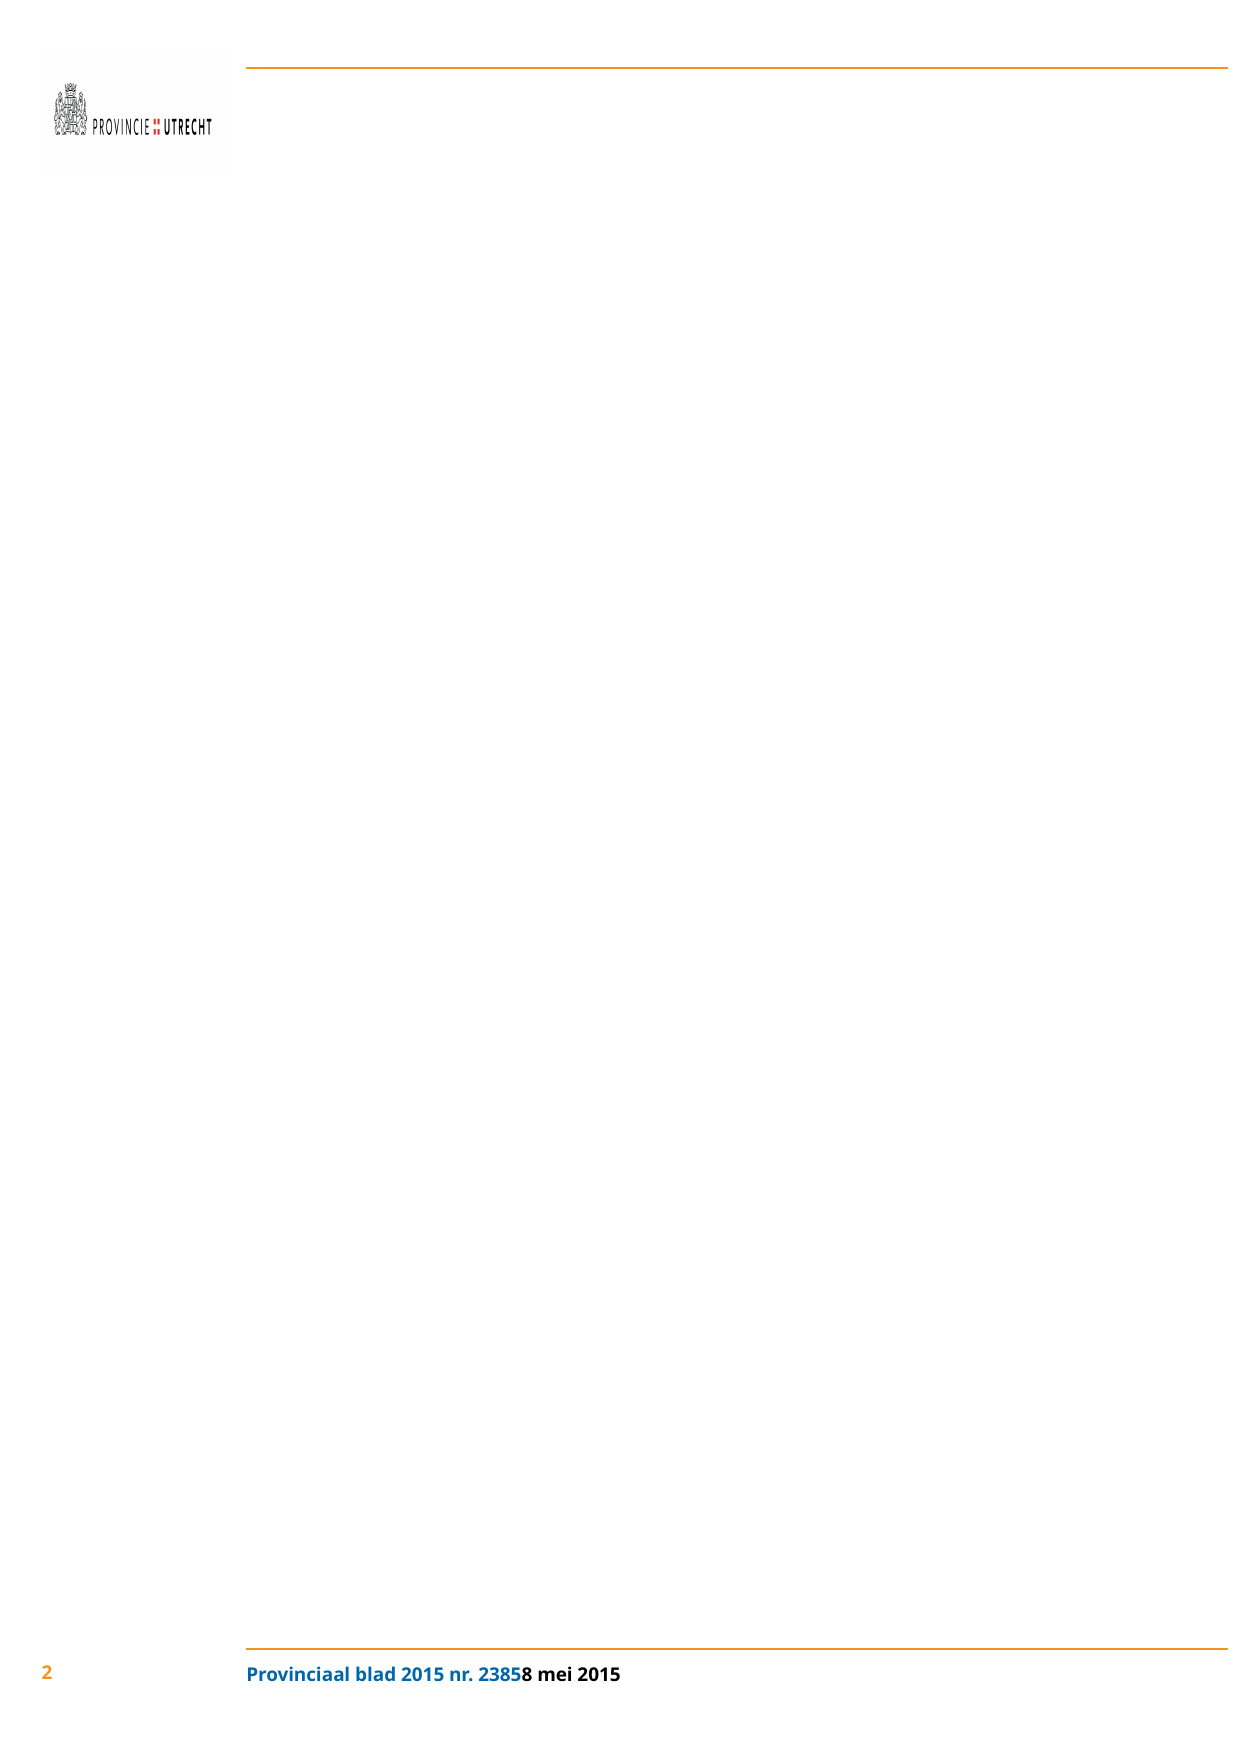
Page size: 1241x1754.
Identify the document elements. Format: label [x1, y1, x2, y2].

picture [41, 47, 231, 172]
